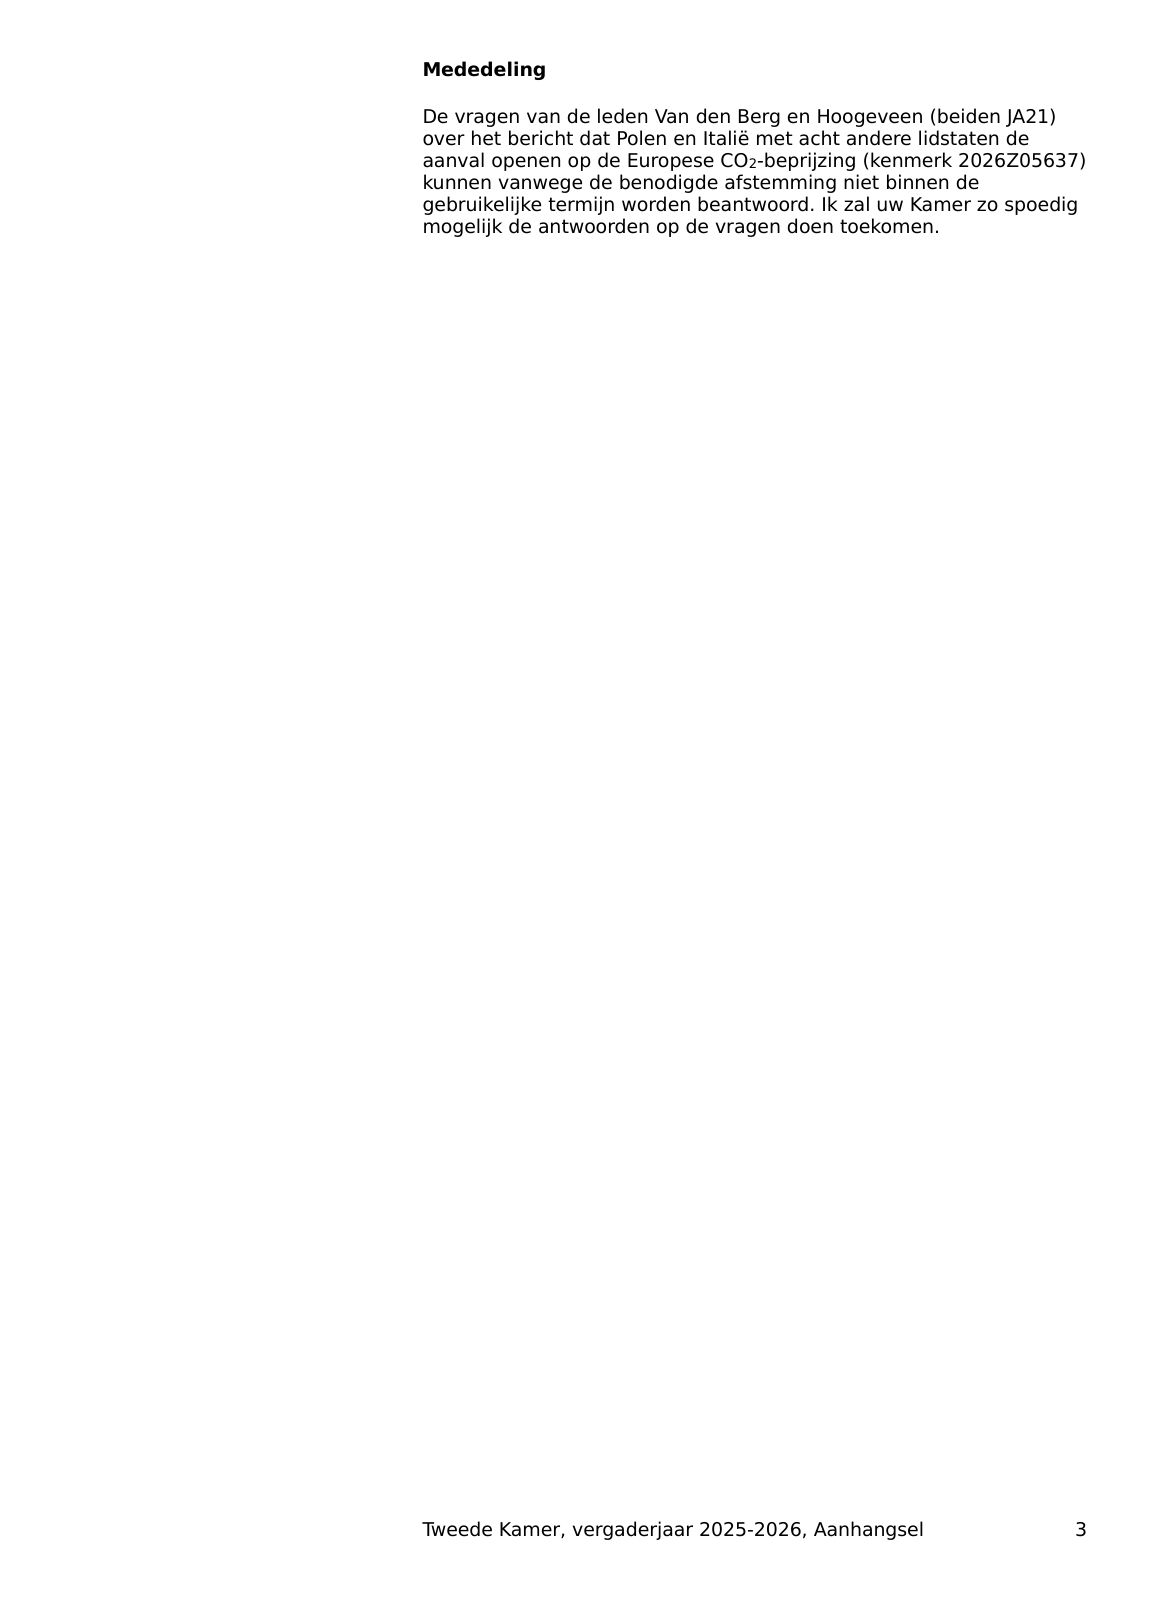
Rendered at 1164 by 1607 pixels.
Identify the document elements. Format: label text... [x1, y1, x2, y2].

subtitle Mededeling [422, 59, 1087, 81]
text De vragen van de leden Van den Berg en Hoogeveen (beiden JA21) over het bericht dat Polen en Italië met acht andere lidstaten de aanval openen op de Europese CO2-beprijzing (kenmerk 2026Z05637) kunnen vanwege de benodigde afstemming niet binnen de gebruikelijke termijn worden beantwoord. Ik zal uw Kamer zo spoedig mogelijk de antwoorden op de vragen doen toekomen. [422, 106, 1087, 238]
